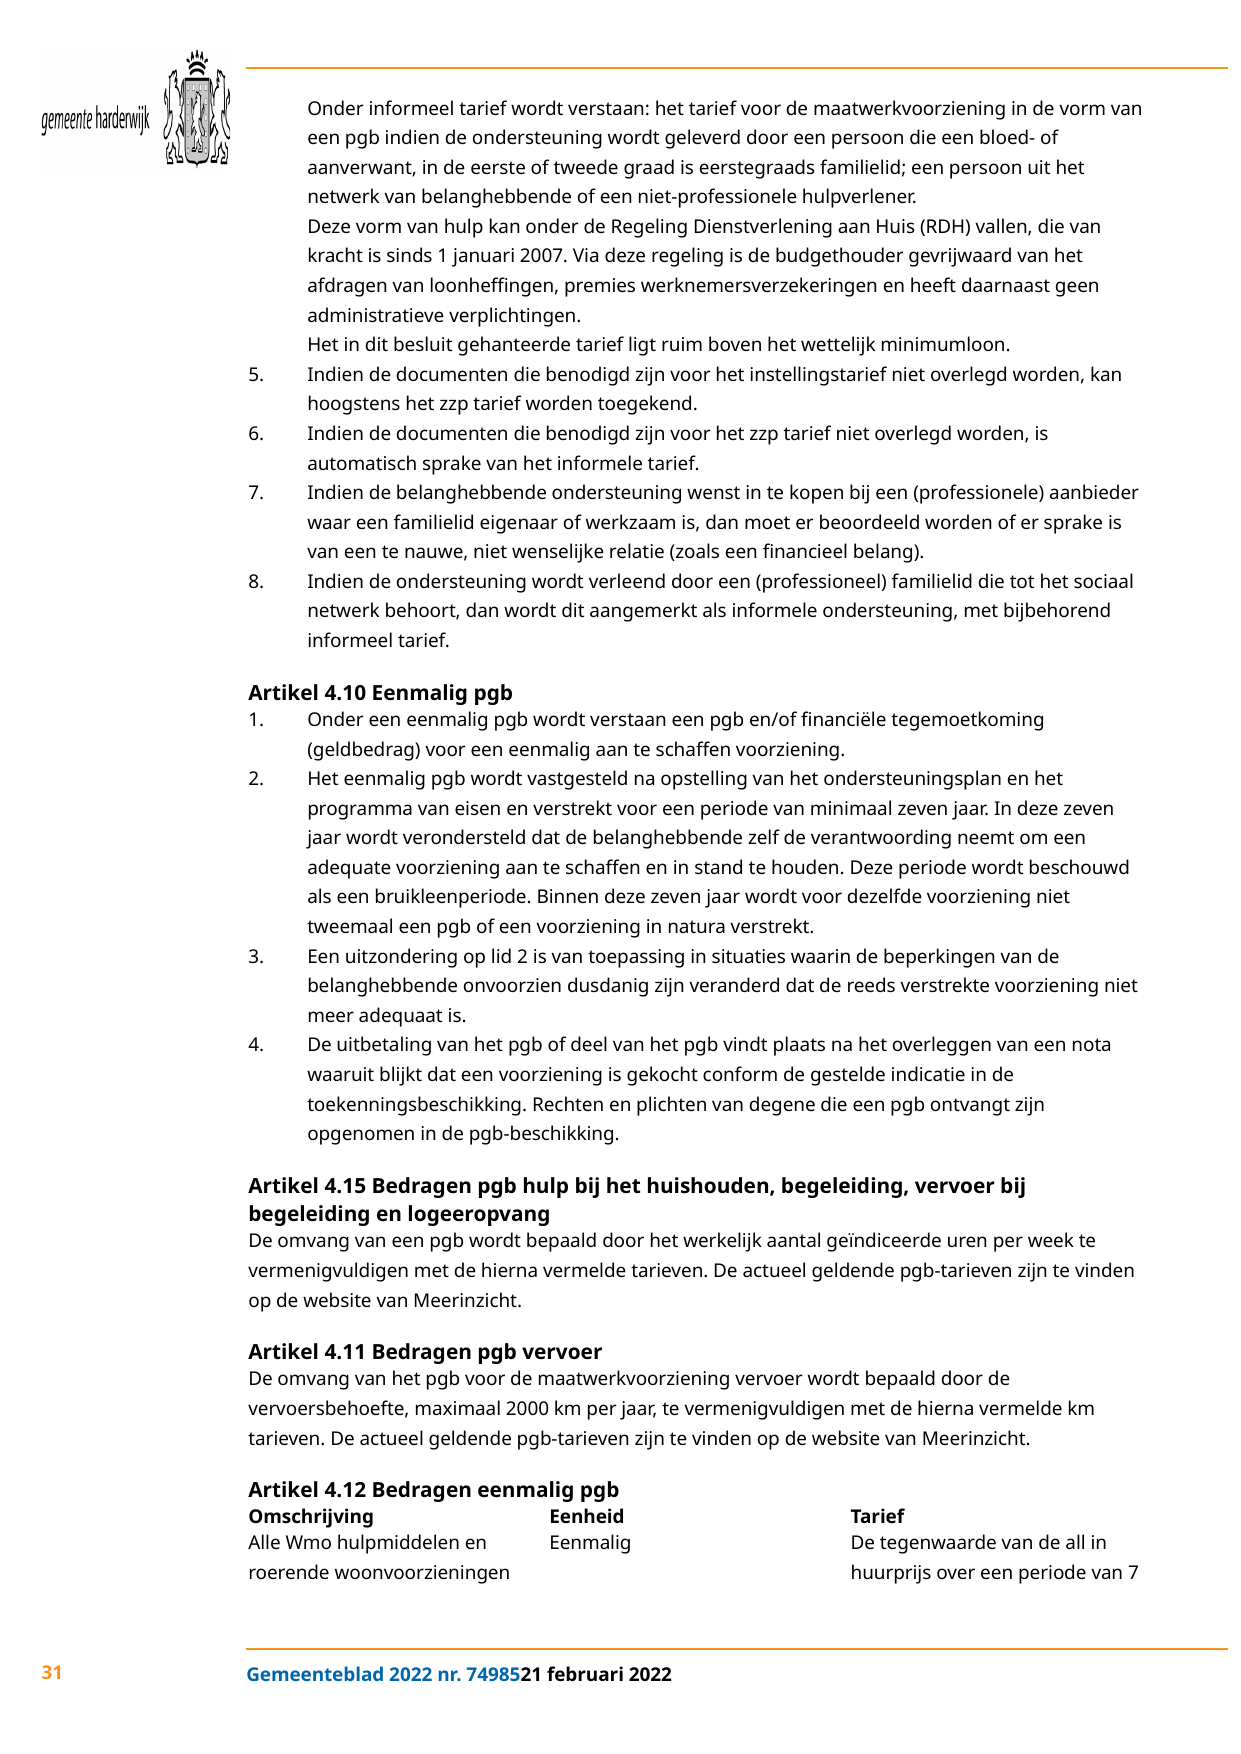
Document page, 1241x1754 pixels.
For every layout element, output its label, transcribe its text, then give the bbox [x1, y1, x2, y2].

list Indien de documenten die benodigd zijn voor het instellingstarief niet overlegd worden, kan hoogstens het zzp tarief worden toegekend. [248, 361, 1152, 416]
list Onder informeel tarief wordt verstaan: het tarief voor de maatwerkvoorziening in de vorm van een pgb indien de ondersteuning wordt geleverd door een persoon die een bloed- of aanverwant, in de eerste of tweede graad is eerstegraads familielid; een persoon uit het netwerk van belanghebbende of een niet-professionele hulpverlener. [248, 95, 1152, 209]
list Het eenmalig pgb wordt vastgesteld na opstelling van het ondersteuningsplan en het programma van eisen en verstrekt voor een periode van minimaal zeven jaar. In deze zeven jaar wordt verondersteld dat de belanghebbende zelf de verantwoording neemt om een adequate voorziening aan te schaffen en in stand te houden. Deze periode wordt beschouwd als een bruikleenperiode. Binnen deze zeven jaar wordt voor dezelfde voorziening niet tweemaal een pgb of een voorziening in natura verstrekt. [248, 765, 1152, 939]
list Indien de documenten die benodigd zijn voor het zzp tarief niet overlegd worden, is automatisch sprake van het informele tarief. [248, 420, 1152, 476]
text De omvang van het pgb voor de maatwerkvoorziening vervoer wordt bepaald door de vervoersbehoefte, maximaal 2000 km per jaar, te vermenigvuldigen met de hierna vermelde km tarieven. De actueel geldende pgb-tarieven zijn te vinden op de website van Meerinzicht. [248, 1366, 1152, 1451]
list Indien de ondersteuning wordt verleend door een (professioneel) familielid die tot het sociaal netwerk behoort, dan wordt dit aangemerkt als informele ondersteuning, met bijbehorend informeel tarief. [248, 568, 1152, 653]
text Artikel 4.11 Bedragen pgb vervoer [248, 1337, 1152, 1366]
list Deze vorm van hulp kan onder de Regeling Dienstverlening aan Huis (RDH) vallen, die van kracht is sinds 1 januari 2007. Via deze regeling is de budgethouder gevrijwaard van het afdragen van loonheffingen, premies werknemersverzekeringen en heeft daarnaast geen administratieve verplichtingen. [248, 213, 1152, 328]
table_header Omschrijving [248, 1504, 549, 1529]
text Artikel 4.10 Eenmalig pgb [248, 678, 1152, 706]
table_cell Eenmalig [549, 1530, 850, 1585]
list Een uitzondering op lid 2 is van toepassing in situaties waarin de beperkingen van de belanghebbende onvoorzien dusdanig zijn veranderd dat de reeds verstrekte voorziening niet meer adequaat is. [248, 943, 1152, 1028]
table_cell De tegenwaarde van de all in huurprijs over een periode van 7 [850, 1530, 1152, 1585]
text De omvang van een pgb wordt bepaald door het werkelijk aantal geïndiceerde uren per week te vermenigvuldigen met de hierna vermelde tarieven. De actueel geldende pgb-tarieven zijn te vinden op de website van Meerinzicht. [248, 1228, 1152, 1312]
text Artikel 4.12 Bedragen eenmalig pgb [248, 1475, 1152, 1504]
list Het in dit besluit gehanteerde tarief ligt ruim boven het wettelijk minimumloon. [248, 331, 1152, 357]
table_header Eenheid [549, 1504, 850, 1529]
list De uitbetaling van het pgb of deel van het pgb vindt plaats na het overleggen van een nota waaruit blijkt dat een voorziening is gekocht conform de gestelde indicatie in de toekenningsbeschikking. Rechten en plichten van degene die een pgb ontvangt zijn opgenomen in de pgb-beschikking. [248, 1032, 1152, 1146]
list Indien de belanghebbende ondersteuning wenst in te kopen bij een (professionele) aanbieder waar een familielid eigenaar of werkzaam is, dan moet er beoordeeld worden of er sprake is van een te nauwe, niet wenselijke relatie (zoals een financieel belang). [248, 479, 1152, 564]
list Onder een eenmalig pgb wordt verstaan een pgb en/of financiële tegemoetkoming (geldbedrag) voor een eenmalig aan te schaffen voorziening. [248, 706, 1152, 761]
table_cell Alle Wmo hulpmiddelen en roerende woonvoorzieningen [248, 1530, 549, 1585]
picture [41, 47, 231, 172]
text Artikel 4.15 Bedragen pgb hulp bij het huishouden, begeleiding, vervoer bij begeleiding en logeeropvang [248, 1171, 1152, 1228]
table_header Tarief [850, 1504, 1152, 1529]
